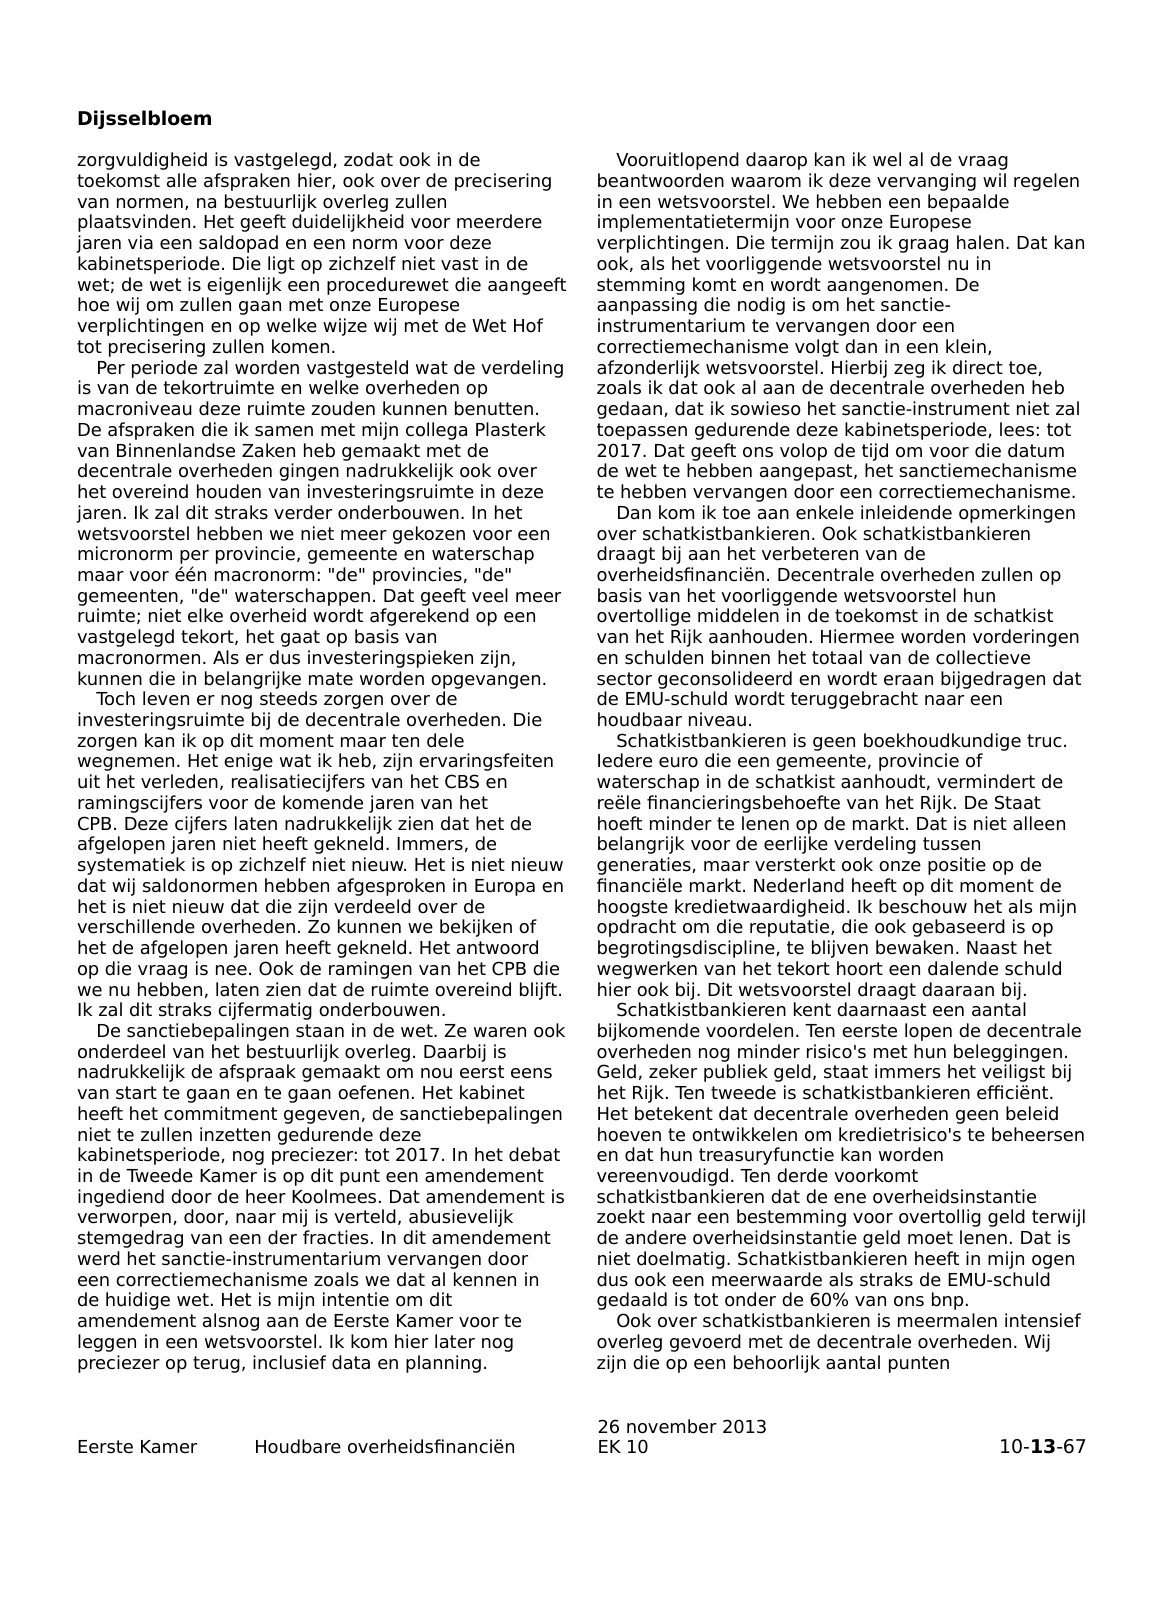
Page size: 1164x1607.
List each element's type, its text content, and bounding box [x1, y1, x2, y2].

text Schatkistbankieren kent daarnaast een aantal bijkomende voordelen. Ten eerste lopen de decentrale overheden nog minder risico's met hun beleggingen. Geld, zeker publiek geld, staat immers het veiligst bij het Rijk. Ten tweede is schatkistbankieren efficiënt. Het betekent dat decentrale overheden geen beleid hoeven te ontwikkelen om kredietrisico's te beheersen en dat hun treasuryfunctie kan worden vereenvoudigd. Ten derde voorkomt schatkistbankieren dat de ene overheidsinstantie zoekt naar een bestemming voor overtollig geld terwijl de andere overheidsinstantie geld moet lenen. Dat is niet doelmatig. Schatkistbankieren heeft in mijn ogen dus ook een meerwaarde als straks de EMU-schuld gedaald is tot onder de 60% van ons bnp. [596, 1000, 1087, 1311]
text Ook over schatkistbankieren is meermalen intensief overleg gevoerd met de decentrale overheden. Wij zijn die op een behoorlijk aantal punten [596, 1311, 1087, 1373]
text Per periode zal worden vastgesteld wat de verdeling is van de tekortruimte en welke overheden op macroniveau deze ruimte zouden kunnen benutten. De afspraken die ik samen met mijn collega Plasterk van Binnenlandse Zaken heb gemaakt met de decentrale overheden gingen nadrukkelijk ook over het overeind houden van investeringsruimte in deze jaren. Ik zal dit straks verder onderbouwen. In het wetsvoorstel hebben we niet meer gekozen voor een micronorm per provincie, gemeente en waterschap maar voor één macronorm: "de" provincies, "de" gemeenten, "de" waterschappen. Dat geeft veel meer ruimte; niet elke overheid wordt afgerekend op een vastgelegd tekort, het gaat op basis van macronormen. Als er dus investeringspieken zijn, kunnen die in belangrijke mate worden opgevangen. [77, 357, 567, 689]
text Schatkistbankieren is geen boekhoudkundige truc. Iedere euro die een gemeente, provincie of waterschap in de schatkist aanhoudt, vermindert de reële financieringsbehoefte van het Rijk. De Staat hoeft minder te lenen op de markt. Dat is niet alleen belangrijk voor de eerlijke verdeling tussen generaties, maar versterkt ook onze positie op de financiële markt. Nederland heeft op dit moment de hoogste kredietwaardigheid. Ik beschouw het als mijn opdracht om die reputatie, die ook gebaseerd is op begrotingsdiscipline, te blijven bewaken. Naast het wegwerken van het tekort hoort een dalende schuld hier ook bij. Dit wetsvoorstel draagt daaraan bij. [596, 731, 1087, 1000]
text Toch leven er nog steeds zorgen over de investeringsruimte bij de decentrale overheden. Die zorgen kan ik op dit moment maar ten dele wegnemen. Het enige wat ik heb, zijn ervaringsfeiten uit het verleden, realisatiecijfers van het CBS en ramingscijfers voor de komende jaren van het CPB. Deze cijfers laten nadrukkelijk zien dat het de afgelopen jaren niet heeft gekneld. Immers, de systematiek is op zichzelf niet nieuw. Het is niet nieuw dat wij saldonormen hebben afgesproken in Europa en het is niet nieuw dat die zijn verdeeld over de verschillende overheden. Zo kunnen we bekijken of het de afgelopen jaren heeft gekneld. Het antwoord op die vraag is nee. Ook de ramingen van het CPB die we nu hebben, laten zien dat de ruimte overeind blijft. Ik zal dit straks cijfermatig onderbouwen. [77, 689, 567, 1021]
text Dan kom ik toe aan enkele inleidende opmerkingen over schatkistbankieren. Ook schatkistbankieren draagt bij aan het verbeteren van de overheidsfinanciën. Decentrale overheden zullen op basis van het voorliggende wetsvoorstel hun overtollige middelen in de toekomst in de schatkist van het Rijk aanhouden. Hiermee worden vorderingen en schulden binnen het totaal van de collectieve sector geconsolideerd en wordt eraan bijgedragen dat de EMU-schuld wordt teruggebracht naar een houdbaar niveau. [596, 503, 1087, 731]
text De sanctiebepalingen staan in de wet. Ze waren ook onderdeel van het bestuurlijk overleg. Daarbij is nadrukkelijk de afspraak gemaakt om nou eerst eens van start te gaan en te gaan oefenen. Het kabinet heeft het commitment gegeven, de sanctiebepalingen niet te zullen inzetten gedurende deze kabinetsperiode, nog preciezer: tot 2017. In het debat in de Tweede Kamer is op dit punt een amendement ingediend door de heer Koolmees. Dat amendement is verworpen, door, naar mij is verteld, abusievelijk stemgedrag van een der fracties. In dit amendement werd het sanctie-instrumentarium vervangen door een correctiemechanisme zoals we dat al kennen in de huidige wet. Het is mijn intentie om dit amendement alsnog aan de Eerste Kamer voor te leggen in een wetsvoorstel. Ik kom hier later nog preciezer op terug, inclusief data en planning. [77, 1021, 567, 1373]
text Vooruitlopend daarop kan ik wel al de vraag beantwoorden waarom ik deze vervanging wil regelen in een wetsvoorstel. We hebben een bepaalde implementatietermijn voor onze Europese verplichtingen. Die termijn zou ik graag halen. Dat kan ook, als het voorliggende wetsvoorstel nu in stemming komt en wordt aangenomen. De aanpassing die nodig is om het sanctie-instrumentarium te vervangen door een correctiemechanisme volgt dan in een klein, afzonderlijk wetsvoorstel. Hierbij zeg ik direct toe, zoals ik dat ook al aan de decentrale overheden heb gedaan, dat ik sowieso het sanctie-instrument niet zal toepassen gedurende deze kabinetsperiode, lees: tot 2017. Dat geeft ons volop de tijd om voor die datum de wet te hebben aangepast, het sanctiemechanisme te hebben vervangen door een correctiemechanisme. [596, 150, 1087, 503]
text zorgvuldigheid is vastgelegd, zodat ook in de toekomst alle afspraken hier, ook over de precisering van normen, na bestuurlijk overleg zullen plaatsvinden. Het geeft duidelijkheid voor meerdere jaren via een saldopad en een norm voor deze kabinetsperiode. Die ligt op zichzelf niet vast in de wet; de wet is eigenlijk een procedurewet die aangeeft hoe wij om zullen gaan met onze Europese verplichtingen en op welke wijze wij met de Wet Hof tot precisering zullen komen. [77, 150, 567, 357]
